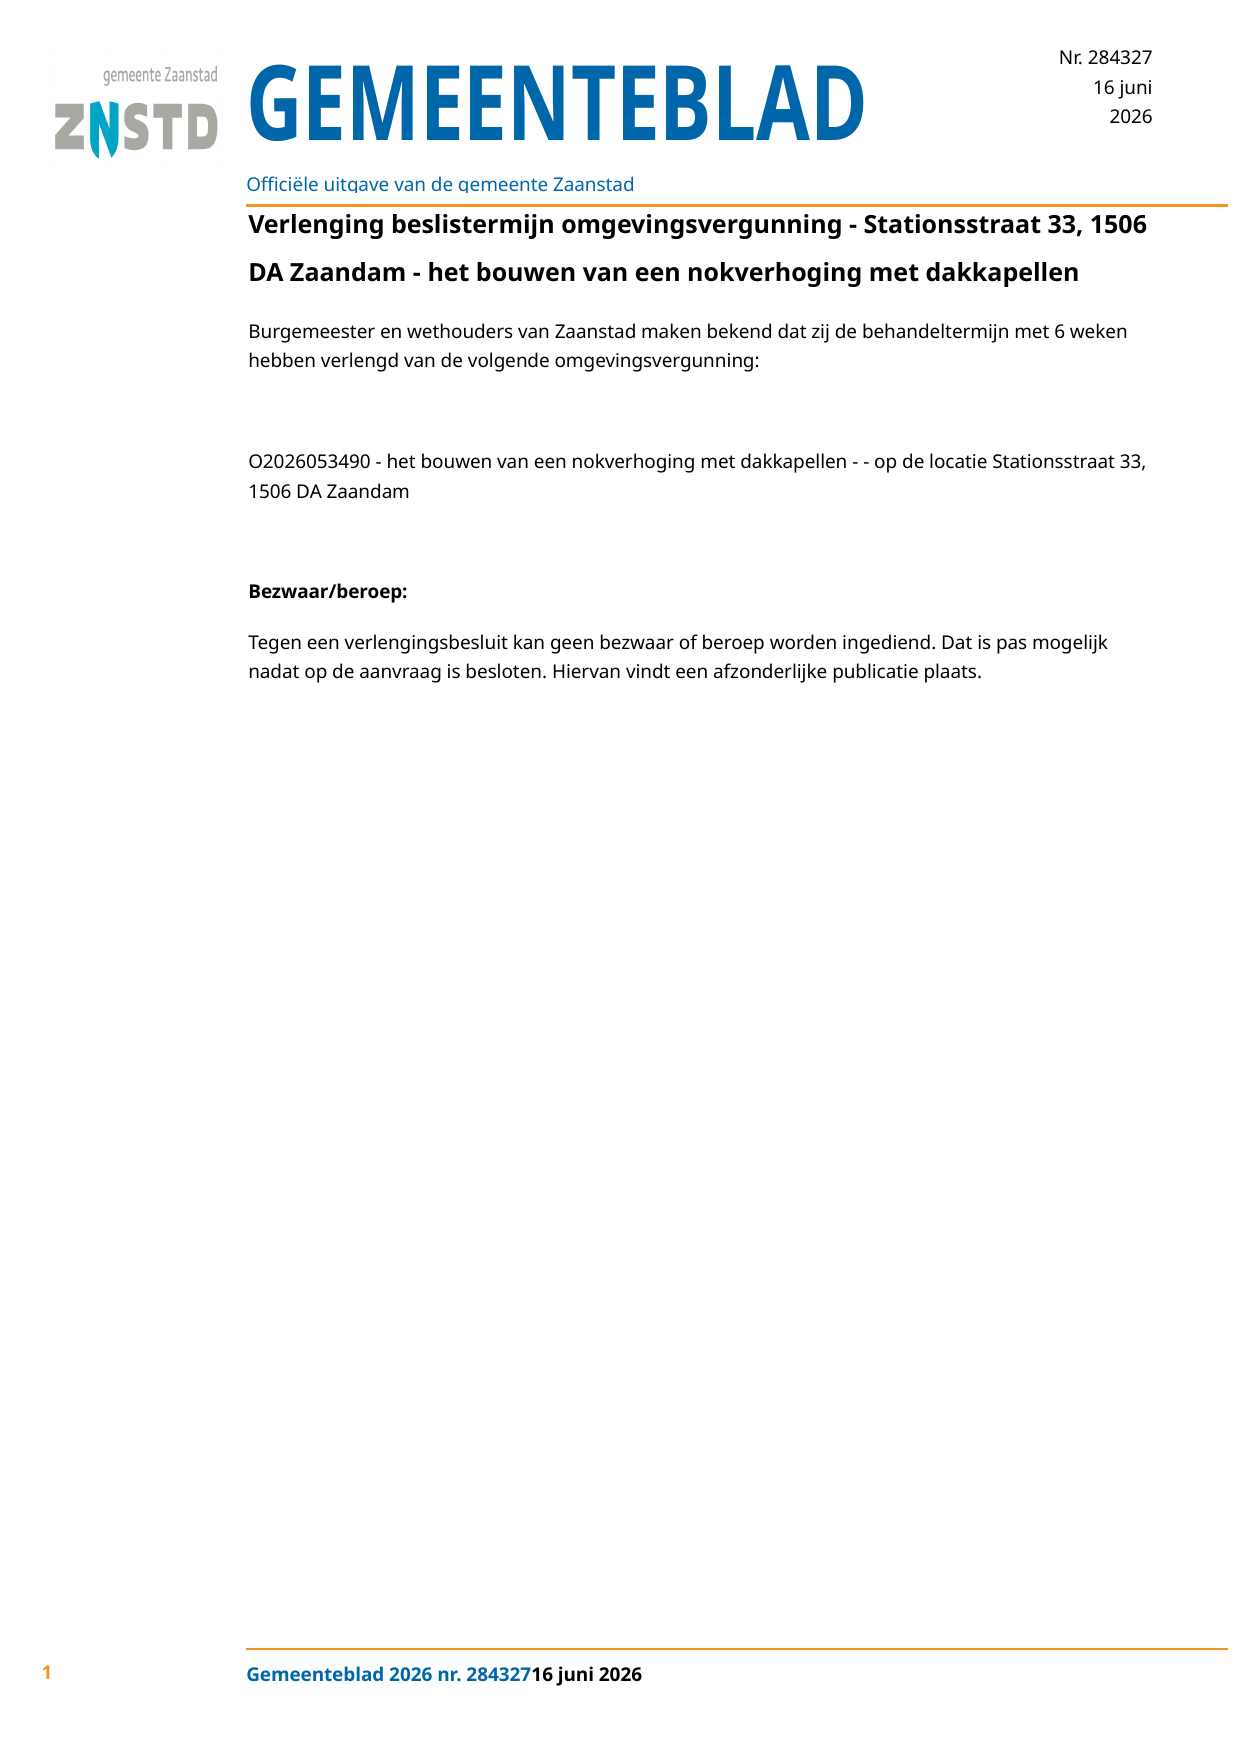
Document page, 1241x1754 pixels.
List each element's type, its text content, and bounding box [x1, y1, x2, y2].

text Bezwaar/beroep: [248, 579, 1152, 604]
text Burgemeester en wethouders van Zaanstad maken bekend dat zij de behandeltermijn met 6 weken hebben verlengd van de volgende omgevingsvergunning: [248, 318, 1152, 373]
text O2026053490 - het bouwen van een nokverhoging met dakkapellen - - op de locatie Stationsstraat 33, 1506 DA Zaandam [248, 448, 1152, 504]
picture [41, 47, 231, 172]
text Tegen een verlengingsbesluit kan geen bezwaar of beroep worden ingediend. Dat is pas mogelijk nadat op de aanvraag is besloten. Hiervan vindt een afzonderlijke publicatie plaats. [248, 629, 1152, 684]
text Verlenging beslistermijn omgevingsvergunning - Stationsstraat 33, 1506 DA Zaandam - het bouwen van een nokverhoging met dakkapellen [248, 207, 1152, 288]
